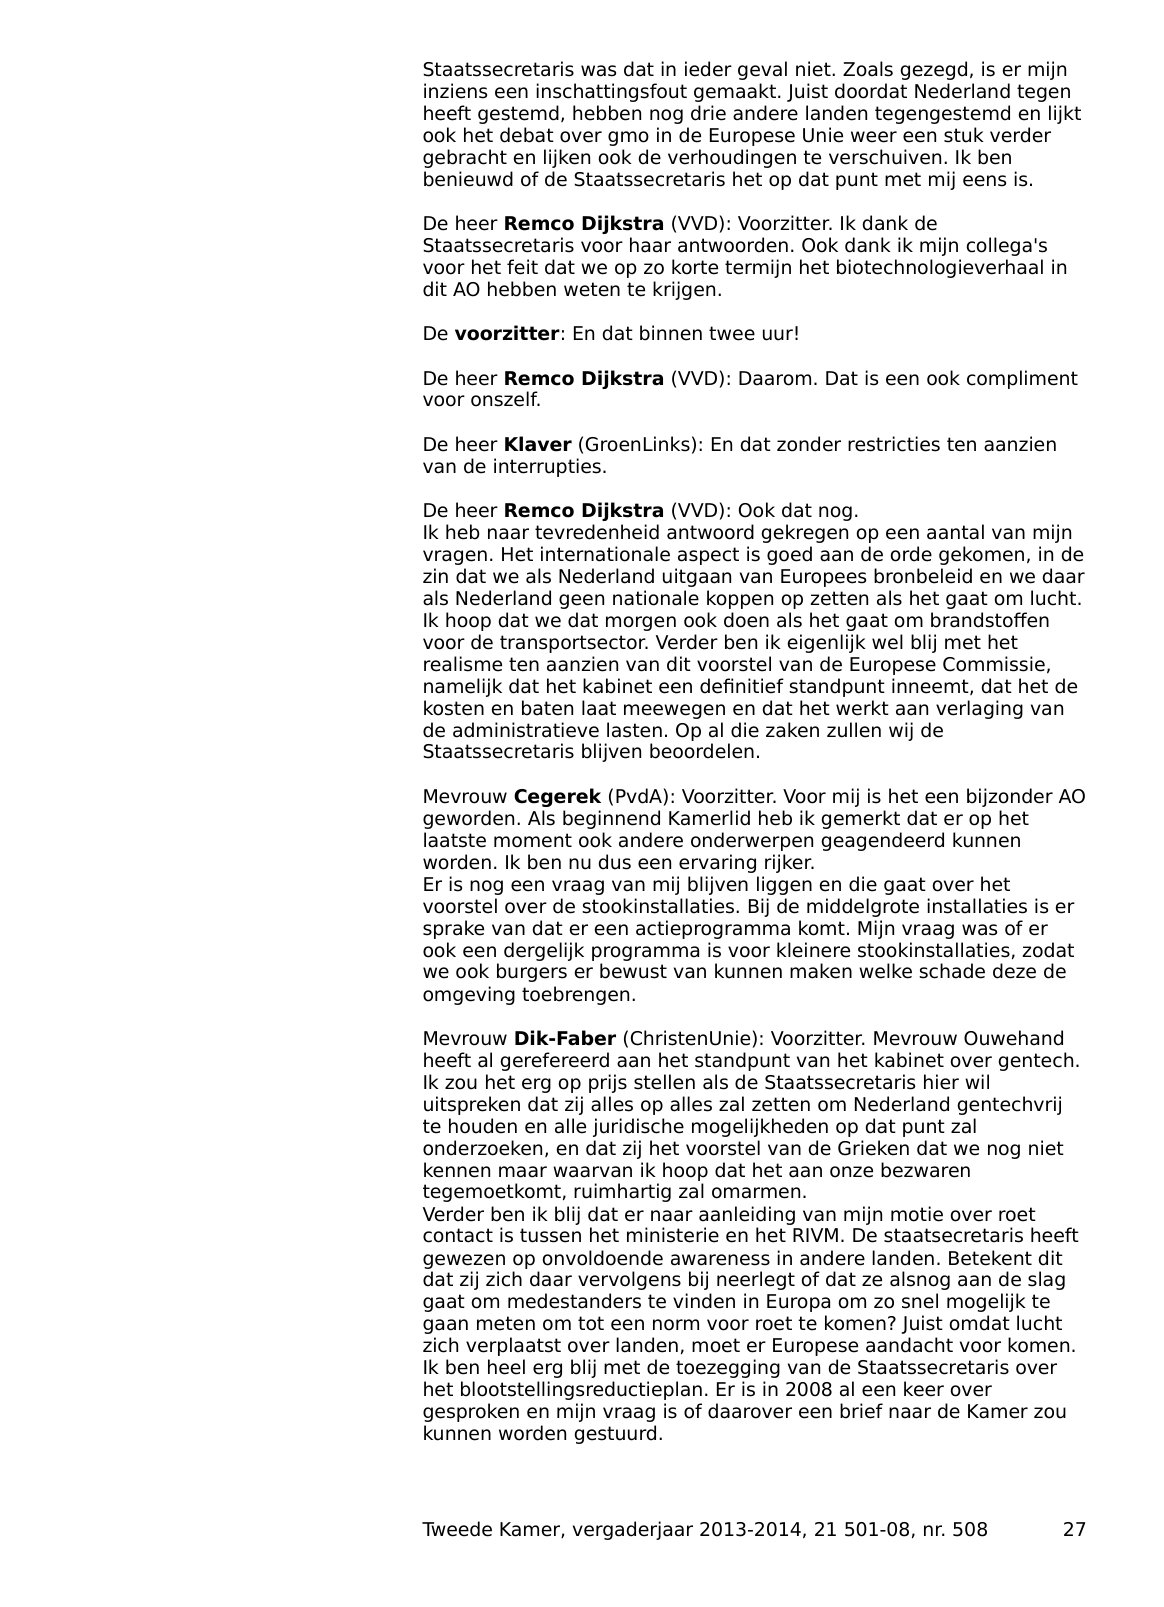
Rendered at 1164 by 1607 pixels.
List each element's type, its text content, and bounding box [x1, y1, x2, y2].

text Mevrouw Cegerek (PvdA): Voorzitter. Voor mij is het een bijzonder AO geworden. Als beginnend Kamerlid heb ik gemerkt dat er op het laatste moment ook andere onderwerpen geagendeerd kunnen worden. Ik ben nu dus een ervaring rijker. [422, 786, 1087, 873]
text Ik ben heel erg blij met de toezegging van de Staatssecretaris over het blootstellingsreductieplan. Er is in 2008 al een keer over gesproken en mijn vraag is of daarover een brief naar de Kamer zou kunnen worden gestuurd. [422, 1357, 1087, 1445]
text Mevrouw Dik-Faber (ChristenUnie): Voorzitter. Mevrouw Ouwehand heeft al gerefereerd aan het standpunt van het kabinet over gentech. Ik zou het erg op prijs stellen als de Staatssecretaris hier wil uitspreken dat zij alles op alles zal zetten om Nederland gentechvrij te houden en alle juridische mogelijkheden op dat punt zal onderzoeken, en dat zij het voorstel van de Grieken dat we nog niet kennen maar waarvan ik hoop dat het aan onze bezwaren tegemoetkomt, ruimhartig zal omarmen. [422, 1028, 1087, 1203]
text Verder ben ik blij dat er naar aanleiding van mijn motie over roet contact is tussen het ministerie en het RIVM. De staatsecretaris heeft gewezen op onvoldoende awareness in andere landen. Betekent dit dat zij zich daar vervolgens bij neerlegt of dat ze alsnog aan de slag gaat om medestanders te vinden in Europa om zo snel mogelijk te gaan meten om tot een norm voor roet te komen? Juist omdat lucht zich verplaatst over landen, moet er Europese aandacht voor komen. [422, 1203, 1087, 1357]
text De heer Remco Dijkstra (VVD): Daarom. Dat is een ook compliment voor onszelf. [422, 367, 1087, 411]
text De heer Remco Dijkstra (VVD): Ook dat nog. [422, 500, 1087, 522]
text De voorzitter: En dat binnen twee uur! [422, 323, 1087, 345]
text Ik heb naar tevredenheid antwoord gekregen op een aantal van mijn vragen. Het internationale aspect is goed aan de orde gekomen, in de zin dat we als Nederland uitgaan van Europees bronbeleid en we daar als Nederland geen nationale koppen op zetten als het gaat om lucht. Ik hoop dat we dat morgen ook doen als het gaat om brandstoffen voor de transportsector. Verder ben ik eigenlijk wel blij met het realisme ten aanzien van dit voorstel van de Europese Commissie, namelijk dat het kabinet een definitief standpunt inneemt, dat het de kosten en baten laat meewegen en dat het werkt aan verlaging van de administratieve lasten. Op al die zaken zullen wij de Staatssecretaris blijven beoordelen. [422, 522, 1087, 763]
text Er is nog een vraag van mij blijven liggen en die gaat over het voorstel over de stookinstallaties. Bij de middelgrote installaties is er sprake van dat er een actieprogramma komt. Mijn vraag was of er ook een dergelijk programma is voor kleinere stookinstallaties, zodat we ook burgers er bewust van kunnen maken welke schade deze de omgeving toebrengen. [422, 873, 1087, 1005]
text Staatssecretaris was dat in ieder geval niet. Zoals gezegd, is er mijn inziens een inschattingsfout gemaakt. Juist doordat Nederland tegen heeft gestemd, hebben nog drie andere landen tegengestemd en lijkt ook het debat over gmo in de Europese Unie weer een stuk verder gebracht en lijken ook de verhoudingen te verschuiven. Ik ben benieuwd of de Staatssecretaris het op dat punt met mij eens is. [422, 59, 1087, 191]
text De heer Remco Dijkstra (VVD): Voorzitter. Ik dank de Staatssecretaris voor haar antwoorden. Ook dank ik mijn collega's voor het feit dat we op zo korte termijn het biotechnologieverhaal in dit AO hebben weten te krijgen. [422, 213, 1087, 301]
text De heer Klaver (GroenLinks): En dat zonder restricties ten aanzien van de interrupties. [422, 433, 1087, 477]
